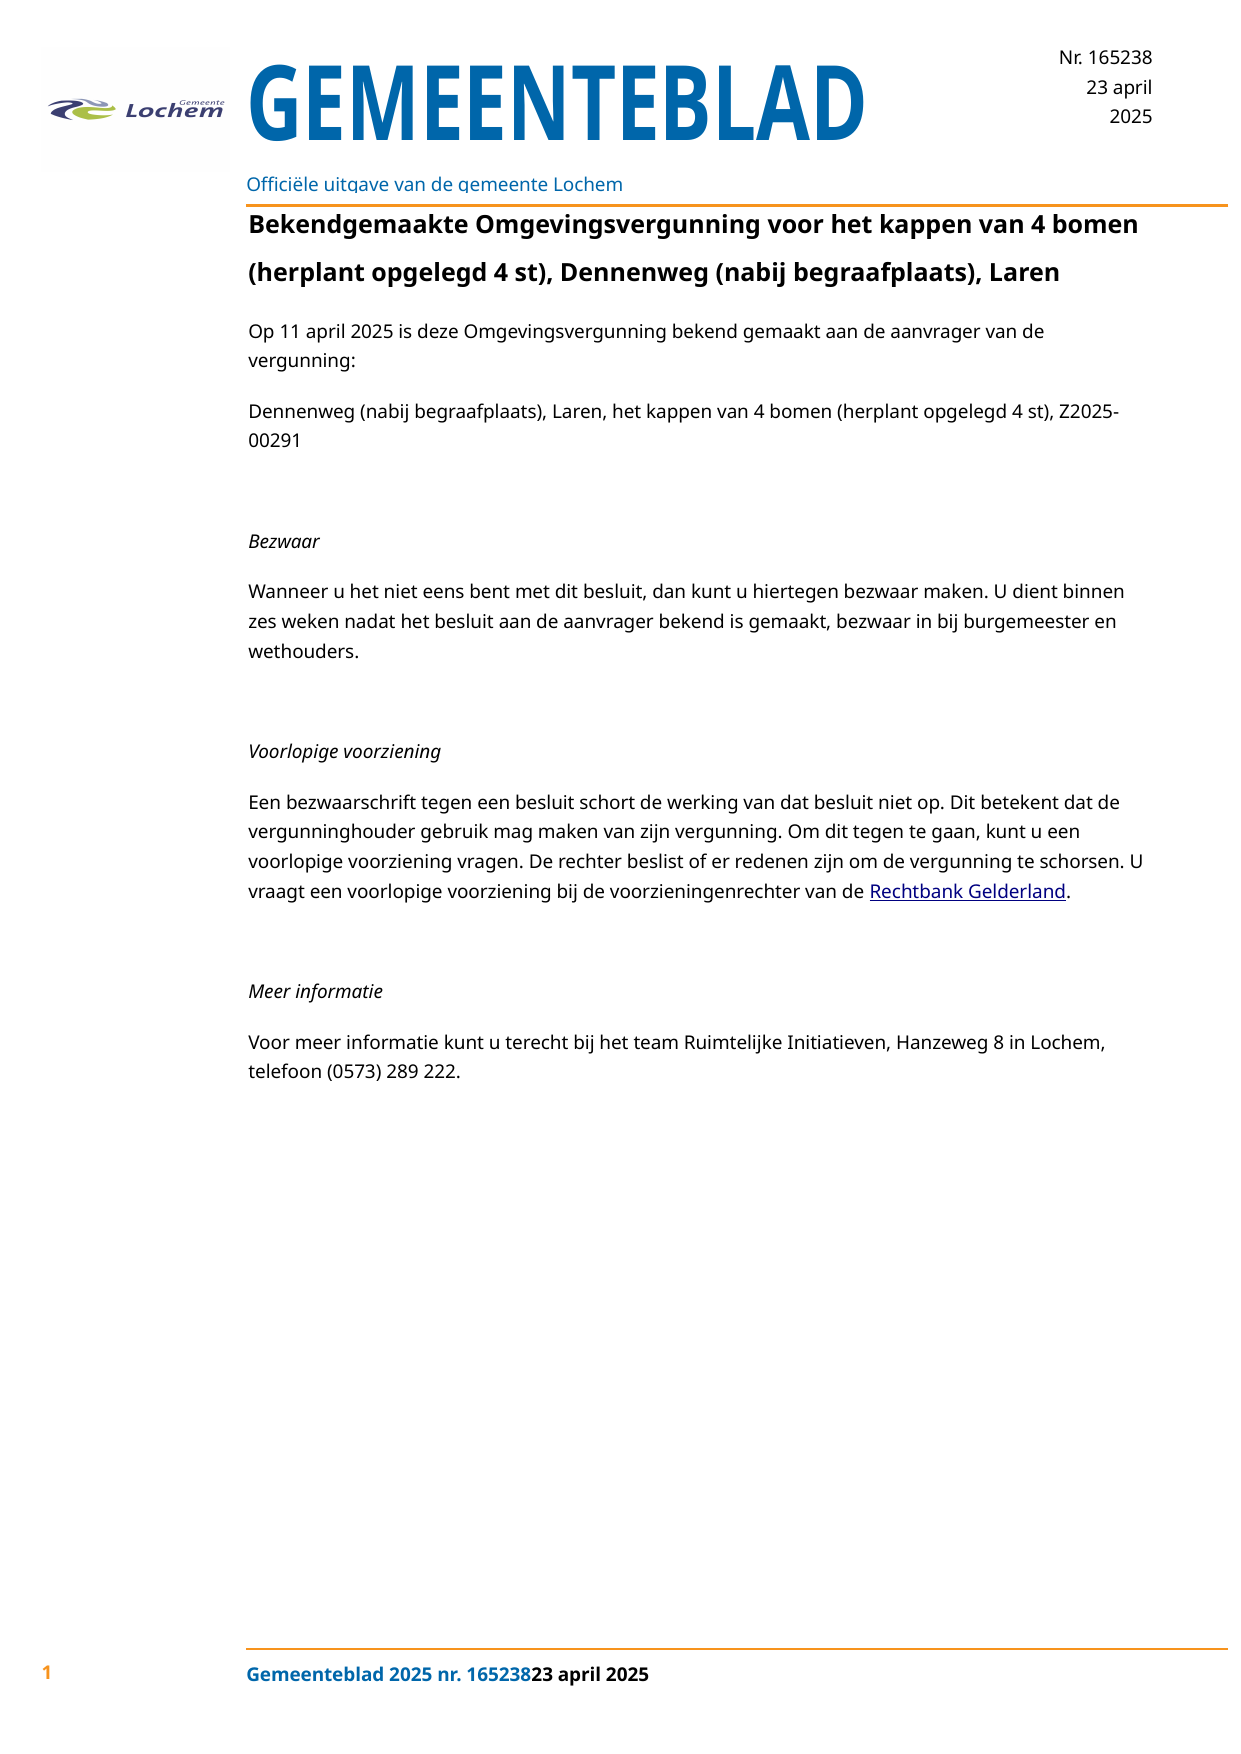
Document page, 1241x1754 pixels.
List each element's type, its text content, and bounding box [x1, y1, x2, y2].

text Een bezwaarschrift tegen een besluit schort de werking van dat besluit niet op. Dit betekent dat de vergunninghouder gebruik mag maken van zijn vergunning. Om dit tegen te gaan, kunt u een voorlopige voorziening vragen. De rechter beslist of er redenen zijn om de vergunning te schorsen. U vraagt een voorlopige voorziening bij de voorzieningenrechter van de Rechtbank Gelderland. [248, 789, 1152, 904]
text Bezwaar [248, 528, 1152, 554]
text Voorlopige voorziening [248, 739, 1152, 764]
text Wanneer u het niet eens bent met dit besluit, dan kunt u hiertegen bezwaar maken. U dient binnen zes weken nadat het besluit aan de aanvrager bekend is gemaakt, bezwaar in bij burgemeester en wethouders. [248, 579, 1152, 664]
text Voor meer informatie kunt u terecht bij het team Ruimtelijke Initiatieven, Hanzeweg 8 in Lochem, telefoon (0573) 289 222. [248, 1029, 1152, 1084]
text Bekendgemaakte Omgevingsvergunning voor het kappen van 4 bomen (herplant opgelegd 4 st), Dennenweg (nabij begraafplaats), Laren [248, 207, 1152, 288]
text Meer informatie [248, 979, 1152, 1004]
picture [41, 47, 231, 172]
text Dennenweg (nabij begraafplaats), Laren, het kappen van 4 bomen (herplant opgelegd 4 st), Z2025-00291 [248, 398, 1152, 453]
text Op 11 april 2025 is deze Omgevingsvergunning bekend gemaakt aan de aanvrager van de vergunning: [248, 318, 1152, 373]
